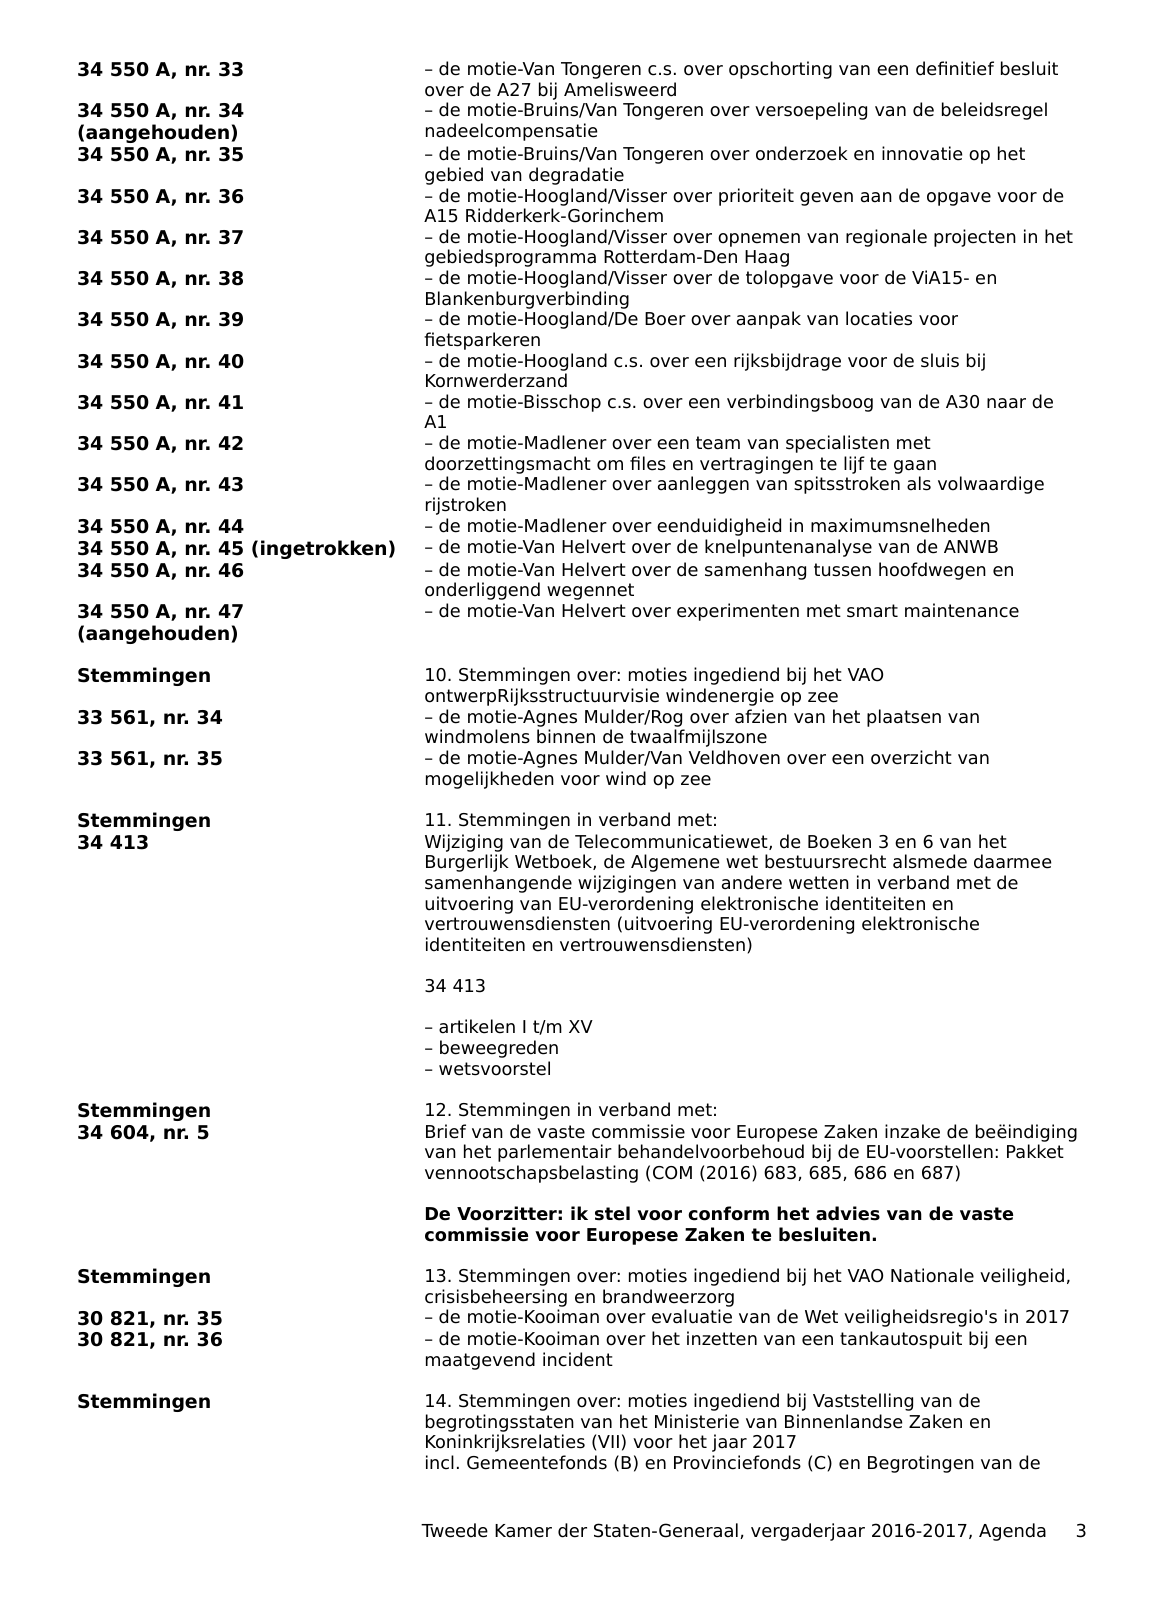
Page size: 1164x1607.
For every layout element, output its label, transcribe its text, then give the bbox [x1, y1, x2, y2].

table_cell Stemmingen [77, 1100, 401, 1122]
table_cell [401, 1329, 418, 1371]
table_cell 34 550 A, nr. 39 [77, 309, 401, 351]
table_cell 33 561, nr. 34 [77, 707, 401, 748]
table_cell [401, 665, 418, 707]
table_cell Wijziging van de Telecommunicatiewet, de Boeken 3 en 6 van het Burgerlijk Wetboek, de Algemene wet bestuursrecht alsmede daarmee samenhangende wijzigingen van andere wetten in verband met de uitvoering van EU-verordening elektronische identiteiten en vertrouwensdiensten (uitvoering EU-verordening elektronische identiteiten en vertrouwensdiensten) [418, 832, 1087, 955]
table_cell [401, 955, 418, 976]
table_cell – de motie-Van Helvert over de knelpuntenanalyse van de ANWB [418, 538, 1087, 559]
table_cell [401, 1308, 418, 1329]
table_cell 30 821, nr. 35 [77, 1308, 401, 1329]
table_cell [418, 1371, 1087, 1391]
table_cell – de motie-Hoogland/Visser over opnemen van regionale projecten in het gebiedsprogramma Rotterdam-Den Haag [418, 227, 1087, 268]
table_cell 34 550 A, nr. 45 (ingetrokken) [77, 538, 401, 559]
table_cell 34 413 [77, 832, 401, 955]
table_cell 34 550 A, nr. 33 [77, 59, 401, 100]
table_cell [77, 1371, 401, 1391]
table_cell [401, 748, 418, 789]
table_cell [401, 433, 418, 474]
table_cell incl. Gemeentefonds (B) en Provinciefonds (C) en Begrotingen van de [418, 1453, 1087, 1474]
table_cell 11. Stemmingen in verband met: [418, 810, 1087, 832]
table_cell [401, 707, 418, 748]
table_cell 34 550 A, nr. 42 [77, 433, 401, 474]
table_cell – de motie-Madlener over eenduidigheid in maximumsnelheden [418, 516, 1087, 537]
table_cell [401, 516, 418, 537]
table_cell 13. Stemmingen over: moties ingediend bij het VAO Nationale veiligheid, crisisbeheersing en brandweerzorg [418, 1266, 1087, 1307]
table_cell [401, 186, 418, 227]
table_cell Stemmingen [77, 1266, 401, 1307]
table_cell – de motie-Madlener over een team van specialisten met doorzettingsmacht om files en vertragingen te lijf te gaan [418, 433, 1087, 474]
table_cell – de motie-Van Tongeren c.s. over opschorting van een definitief besluit over de A27 bij Amelisweerd [418, 59, 1087, 100]
table_cell [401, 997, 418, 1017]
table_cell [401, 227, 418, 268]
table_cell [401, 474, 418, 516]
table_cell [77, 1017, 401, 1038]
table_cell [401, 1453, 418, 1474]
table_cell [401, 1122, 418, 1184]
table_cell [401, 1266, 418, 1307]
table_cell Stemmingen [77, 1391, 401, 1453]
table_cell [401, 392, 418, 433]
table_cell 34 550 A, nr. 36 [77, 186, 401, 227]
table_cell Brief van de vaste commissie voor Europese Zaken inzake de beëindiging van het parlementair behandelvoorbehoud bij de EU-voorstellen: Pakket vennootschapsbelasting (COM (2016) 683, 685, 686 en 687) [418, 1122, 1087, 1184]
table_cell [401, 1184, 418, 1204]
table_cell [77, 976, 401, 997]
table_cell – de motie-Agnes Mulder/Rog over afzien van het plaatsen van windmolens binnen de twaalfmijlszone [418, 707, 1087, 748]
table_cell – beweegreden [418, 1038, 1087, 1058]
table_cell [401, 810, 418, 832]
table_cell [418, 1246, 1087, 1266]
table_cell – de motie-Kooiman over het inzetten van een tankautospuit bij een maatgevend incident [418, 1329, 1087, 1371]
table_cell – de motie-Bruins/Van Tongeren over onderzoek en innovatie op het gebied van degradatie [418, 144, 1087, 186]
table_cell [401, 144, 418, 186]
table_cell [401, 309, 418, 351]
table_cell [401, 351, 418, 392]
table_cell – de motie-Madlener over aanleggen van spitsstroken als volwaardige rijstroken [418, 474, 1087, 516]
table_cell [418, 997, 1087, 1017]
table_cell [401, 59, 418, 100]
table_cell [401, 645, 418, 665]
table_cell – de motie-Hoogland c.s. over een rijksbijdrage voor de sluis bij Kornwerderzand [418, 351, 1087, 392]
table_cell – de motie-Van Helvert over de samenhang tussen hoofdwegen en onderliggend wegennet [418, 560, 1087, 601]
table_cell [77, 1079, 401, 1100]
table_cell 34 550 A, nr. 37 [77, 227, 401, 268]
table_cell – de motie-Hoogland/De Boer over aanpak van locaties voor fietsparkeren [418, 309, 1087, 351]
table_cell 34 550 A, nr. 46 [77, 560, 401, 601]
table_cell Stemmingen [77, 665, 401, 707]
table_cell – de motie-Agnes Mulder/Van Veldhoven over een overzicht van mogelijkheden voor wind op zee [418, 748, 1087, 789]
table_cell De Voorzitter: ik stel voor conform het advies van de vaste commissie voor Europese Zaken te besluiten. [418, 1204, 1087, 1246]
table_cell [418, 789, 1087, 810]
table_cell 34 550 A, nr. 34 (aangehouden) [77, 100, 401, 144]
table_cell [401, 100, 418, 144]
table_cell [77, 1204, 401, 1246]
table_cell 14. Stemmingen over: moties ingediend bij Vaststelling van de begrotingsstaten van het Ministerie van Binnenlandse Zaken en Koninkrijksrelaties (VII) voor het jaar 2017 [418, 1391, 1087, 1453]
table_cell [401, 560, 418, 601]
table_cell 34 550 A, nr. 43 [77, 474, 401, 516]
table_cell [77, 789, 401, 810]
table_cell – de motie-Van Helvert over experimenten met smart maintenance [418, 601, 1087, 645]
table_cell 12. Stemmingen in verband met: [418, 1100, 1087, 1122]
table_cell 34 550 A, nr. 44 [77, 516, 401, 537]
table_cell [401, 832, 418, 955]
table_cell [77, 645, 401, 665]
table_cell – de motie-Hoogland/Visser over prioriteit geven aan de opgave voor de A15 Ridderkerk-Gorinchem [418, 186, 1087, 227]
table_cell [418, 1184, 1087, 1204]
table_cell – wetsvoorstel [418, 1059, 1087, 1079]
table_cell 34 413 [418, 976, 1087, 997]
table_cell [418, 645, 1087, 665]
table_cell [401, 1100, 418, 1122]
table_cell 10. Stemmingen over: moties ingediend bij het VAO ontwerpRijksstructuurvisie windenergie op zee [418, 665, 1087, 707]
table_cell [401, 538, 418, 559]
table_cell [77, 1246, 401, 1266]
table_cell 34 550 A, nr. 40 [77, 351, 401, 392]
table_cell Stemmingen [77, 810, 401, 832]
table_cell [401, 1038, 418, 1058]
table_cell [401, 601, 418, 645]
table_cell [401, 1204, 418, 1246]
table_cell – de motie-Bisschop c.s. over een verbindingsboog van de A30 naar de A1 [418, 392, 1087, 433]
table_cell 33 561, nr. 35 [77, 748, 401, 789]
table_cell [401, 1246, 418, 1266]
table_cell [418, 955, 1087, 976]
table_cell – artikelen I t/m XV [418, 1017, 1087, 1038]
table_cell – de motie-Kooiman over evaluatie van de Wet veiligheidsregio's in 2017 [418, 1308, 1087, 1329]
table_cell [401, 789, 418, 810]
table_cell 34 550 A, nr. 47 (aangehouden) [77, 601, 401, 645]
table_cell 30 821, nr. 36 [77, 1329, 401, 1371]
table_cell 34 550 A, nr. 35 [77, 144, 401, 186]
table_cell [77, 1059, 401, 1079]
table_cell [77, 1038, 401, 1058]
table_cell [401, 1017, 418, 1038]
table_cell [77, 1453, 401, 1474]
table_cell [401, 976, 418, 997]
table_cell [401, 1371, 418, 1391]
table_cell [401, 1059, 418, 1079]
table_cell [77, 997, 401, 1017]
table_cell [401, 268, 418, 309]
table_cell [401, 1391, 418, 1453]
table_cell [418, 1079, 1087, 1100]
table_cell – de motie-Bruins/Van Tongeren over versoepeling van de beleidsregel nadeelcompensatie [418, 100, 1087, 144]
table_cell [401, 1079, 418, 1100]
table_cell [77, 955, 401, 976]
table_cell [77, 1184, 401, 1204]
table_cell 34 550 A, nr. 38 [77, 268, 401, 309]
table_cell 34 550 A, nr. 41 [77, 392, 401, 433]
table_cell 34 604, nr. 5 [77, 1122, 401, 1184]
table_cell – de motie-Hoogland/Visser over de tolopgave voor de ViA15- en Blankenburgverbinding [418, 268, 1087, 309]
